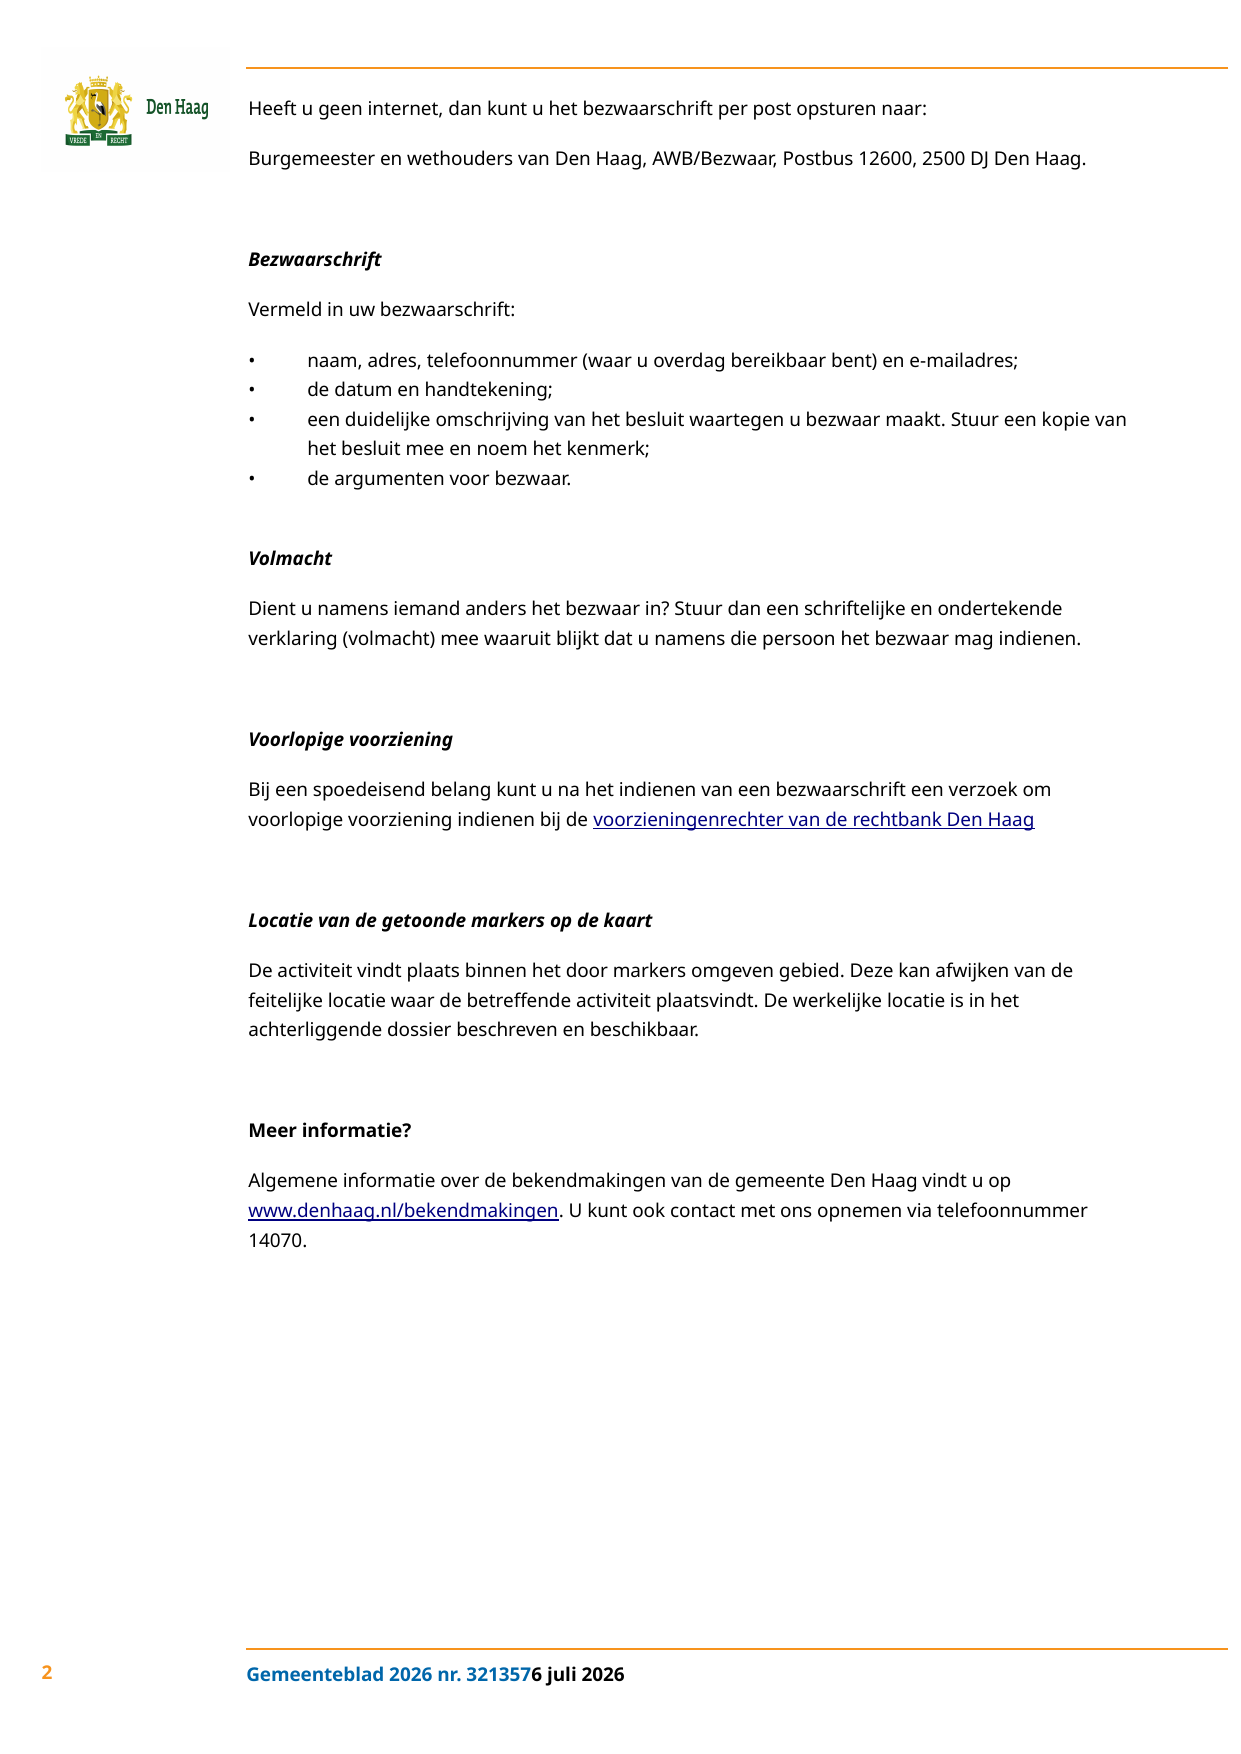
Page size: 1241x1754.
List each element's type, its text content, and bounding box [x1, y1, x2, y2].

text Bezwaarschrift [248, 246, 1152, 272]
text Algemene informatie over de bekendmakingen van de gemeente Den Haag vindt u op www.denhaag.nl/bekendmakingen. U kunt ook contact met ons opnemen via telefoonnummer 14070. [248, 1168, 1152, 1253]
text Volmacht [248, 545, 1152, 571]
list een duidelijke omschrijving van het besluit waartegen u bezwaar maakt. Stuur een kopie van het besluit mee en noem het kenmerk; [248, 406, 1152, 461]
list de datum en handtekening; [248, 376, 1152, 402]
text De activiteit vindt plaats binnen het door markers omgeven gebied. Deze kan afwijken van de feitelijke locatie waar de betreffende activiteit plaatsvindt. De werkelijke locatie is in het achterliggende dossier beschreven en beschikbaar. [248, 957, 1152, 1042]
list de argumenten voor bezwaar. [248, 465, 1152, 491]
text Burgemeester en wethouders van Den Haag, AWB/Bezwaar, Postbus 12600, 2500 DJ Den Haag. [248, 145, 1152, 171]
picture [41, 47, 231, 172]
text Voorlopige voorziening [248, 726, 1152, 752]
text Meer informatie? [248, 1117, 1152, 1143]
text Vermeld in uw bezwaarschrift: [248, 296, 1152, 322]
text Dient u namens iemand anders het bezwaar in? Stuur dan een schriftelijke en ondertekende verklaring (volmacht) mee waaruit blijkt dat u namens die persoon het bezwaar mag indienen. [248, 596, 1152, 651]
text Heeft u geen internet, dan kunt u het bezwaarschrift per post opsturen naar: [248, 95, 1152, 121]
text Locatie van de getoonde markers op de kaart [248, 907, 1152, 933]
text Bij een spoedeisend belang kunt u na het indienen van een bezwaarschrift een verzoek om voorlopige voorziening indienen bij de voorzieningenrechter van de rechtbank Den Haag [248, 776, 1152, 832]
list naam, adres, telefoonnummer (waar u overdag bereikbaar bent) en e-mailadres; [248, 347, 1152, 373]
